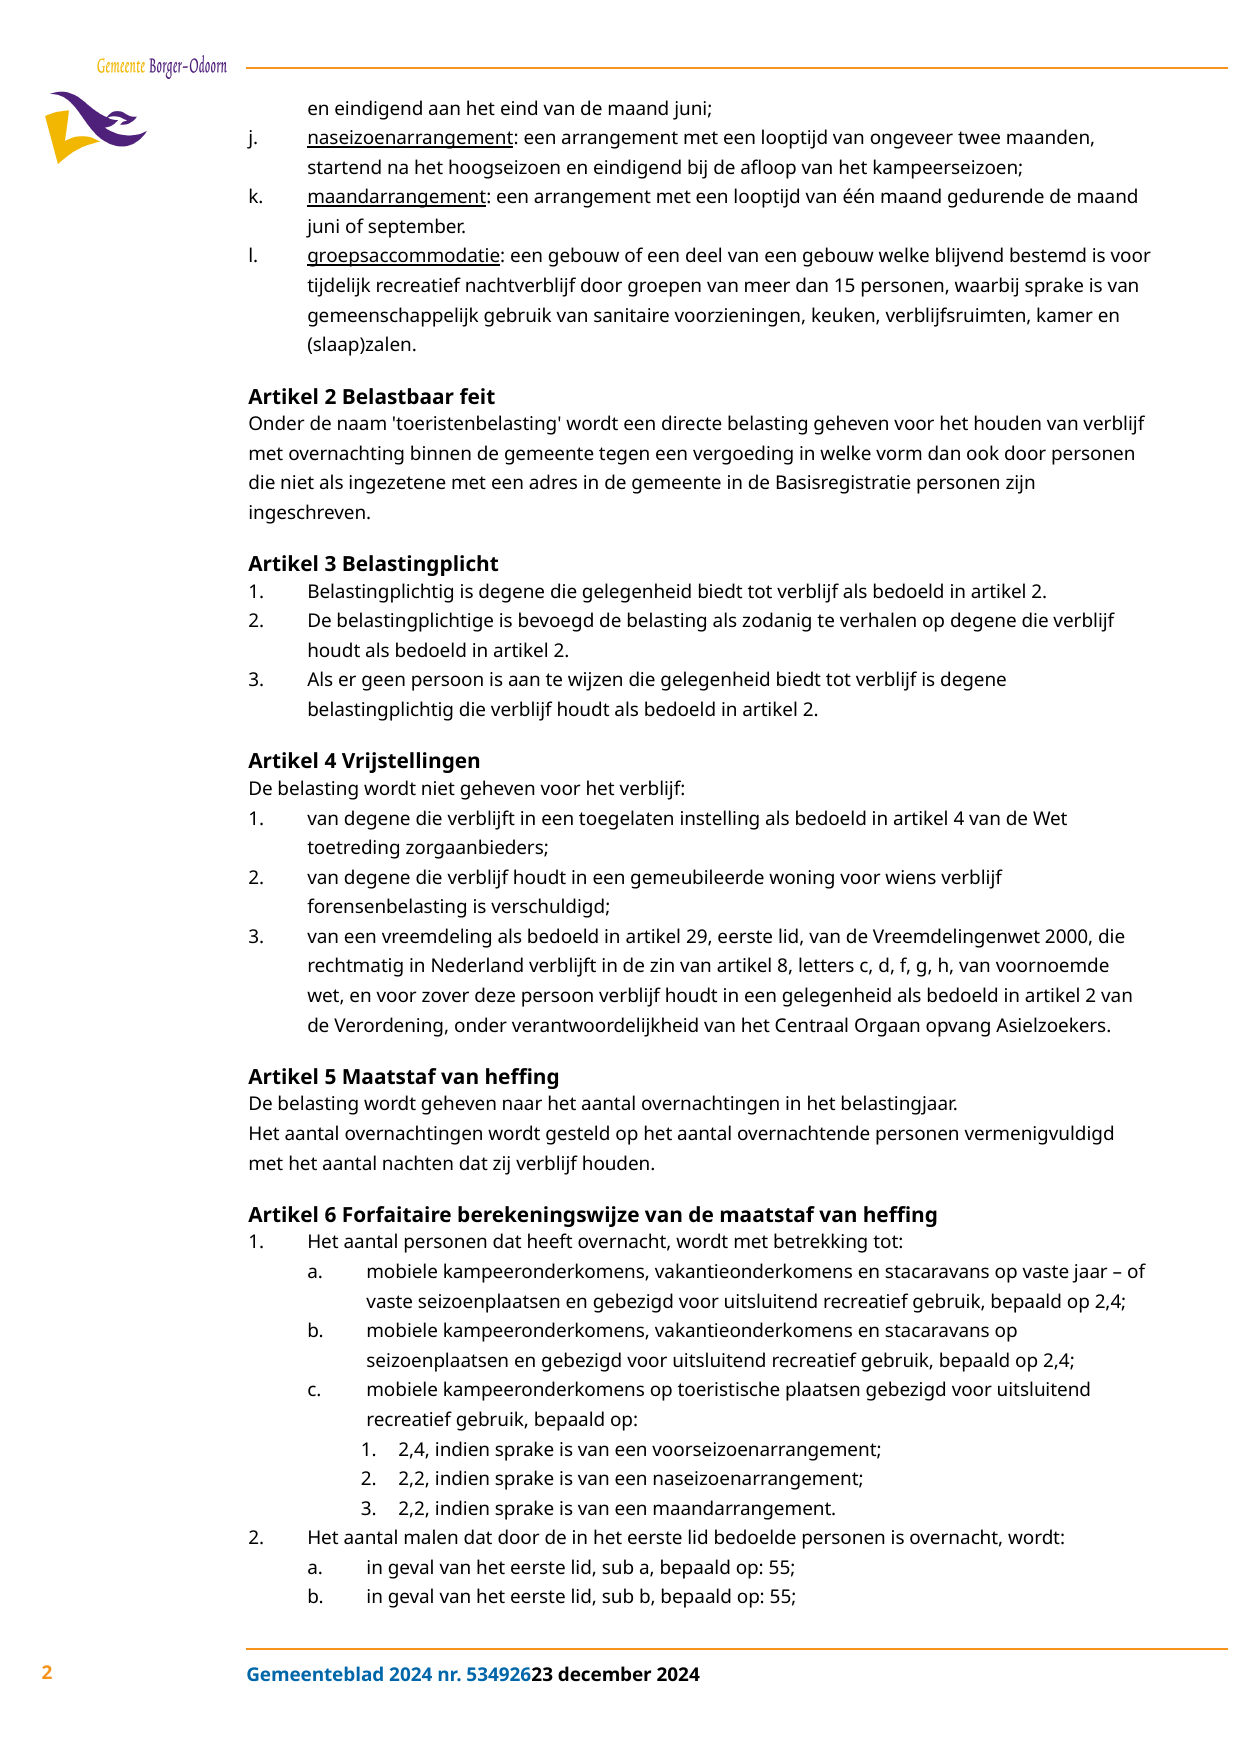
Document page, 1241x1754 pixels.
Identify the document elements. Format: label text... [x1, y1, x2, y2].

list groepsaccommodatie: een gebouw of een deel van een gebouw welke blijvend bestemd is voor tijdelijk recreatief nachtverblijf door groepen van meer dan 15 personen, waarbij sprake is van gemeenschappelijk gebruik van sanitaire voorzieningen, keuken, verblijfsruimten, kamer en (slaap)zalen. [248, 243, 1152, 357]
text Artikel 4 Vrijstellingen [248, 747, 1152, 775]
list mobiele kampeeronderkomens, vakantieonderkomens en stacaravans op seizoenplaatsen en gebezigd voor uitsluitend recreatief gebruik, bepaald op 2,4; [307, 1317, 1152, 1373]
list 2,2, indien sprake is van een maandarrangement. [361, 1495, 1152, 1521]
list Als er geen persoon is aan te wijzen die gelegenheid biedt tot verblijf is degene belastingplichtig die verblijf houdt als bedoeld in artikel 2. [248, 667, 1152, 722]
list en eindigend aan het eind van de maand juni; [248, 95, 1152, 121]
list De belastingplichtige is bevoegd de belasting als zodanig te verhalen op degene die verblijf houdt als bedoeld in artikel 2. [248, 607, 1152, 663]
list 2,4, indien sprake is van een voorseizoenarrangement; [361, 1436, 1152, 1461]
text Artikel 5 Maatstaf van heffing [248, 1062, 1152, 1091]
text Artikel 3 Belastingplicht [248, 549, 1152, 578]
text Artikel 6 Forfaitaire berekeningswijze van de maatstaf van heffing [248, 1200, 1152, 1229]
list van een vreemdeling als bedoeld in artikel 29, eerste lid, van de Vreemdelingenwet 2000, die rechtmatig in Nederland verblijft in de zin van artikel 8, letters c, d, f, g, h, van voornoemde wet, en voor zover deze persoon verblijf houdt in een gelegenheid als bedoeld in artikel 2 van de Verordening, onder verantwoordelijkheid van het Centraal Orgaan opvang Asielzoekers. [248, 923, 1152, 1037]
list naseizoenarrangement: een arrangement met een looptijd van ongeveer twee maanden, startend na het hoogseizoen en eindigend bij de afloop van het kampeerseizoen; [248, 124, 1152, 180]
text De belasting wordt niet geheven voor het verblijf: [248, 775, 1152, 801]
list maandarrangement: een arrangement met een looptijd van één maand gedurende de maand juni of september. [248, 183, 1152, 239]
list van degene die verblijf houdt in een gemeubileerde woning voor wiens verblijf forensenbelasting is verschuldigd; [248, 864, 1152, 919]
list Het aantal malen dat door de in het eerste lid bedoelde personen is overnacht, wordt: [248, 1524, 1152, 1550]
list in geval van het eerste lid, sub b, bepaald op: 55; [307, 1584, 1152, 1609]
list van degene die verblijft in een toegelaten instelling als bedoeld in artikel 4 van de Wet toetreding zorgaanbieders; [248, 805, 1152, 860]
list mobiele kampeeronderkomens, vakantieonderkomens en stacaravans op vaste jaar – of vaste seizoenplaatsen en gebezigd voor uitsluitend recreatief gebruik, bepaald op 2,4; [307, 1258, 1152, 1313]
list Belastingplichtig is degene die gelegenheid biedt tot verblijf als bedoeld in artikel 2. [248, 578, 1152, 604]
text Onder de naam 'toeristenbelasting' wordt een directe belasting geheven voor het houden van verblijf met overnachting binnen de gemeente tegen een vergoeding in welke vorm dan ook door personen die niet als ingezetene met een adres in de gemeente in de Basisregistratie personen zijn ingeschreven. [248, 410, 1152, 525]
list mobiele kampeeronderkomens op toeristische plaatsen gebezigd voor uitsluitend recreatief gebruik, bepaald op: [307, 1377, 1152, 1432]
list 2,2, indien sprake is van een naseizoenarrangement; [361, 1465, 1152, 1491]
list in geval van het eerste lid, sub a, bepaald op: 55; [307, 1554, 1152, 1580]
list Het aantal personen dat heeft overnacht, wordt met betrekking tot: [248, 1229, 1152, 1254]
text Het aantal overnachtingen wordt gesteld op het aantal overnachtende personen vermenigvuldigd met het aantal nachten dat zij verblijf houden. [248, 1120, 1152, 1176]
picture [41, 47, 231, 172]
text Artikel 2 Belastbaar feit [248, 382, 1152, 410]
text De belasting wordt geheven naar het aantal overnachtingen in het belastingjaar. [248, 1091, 1152, 1116]
